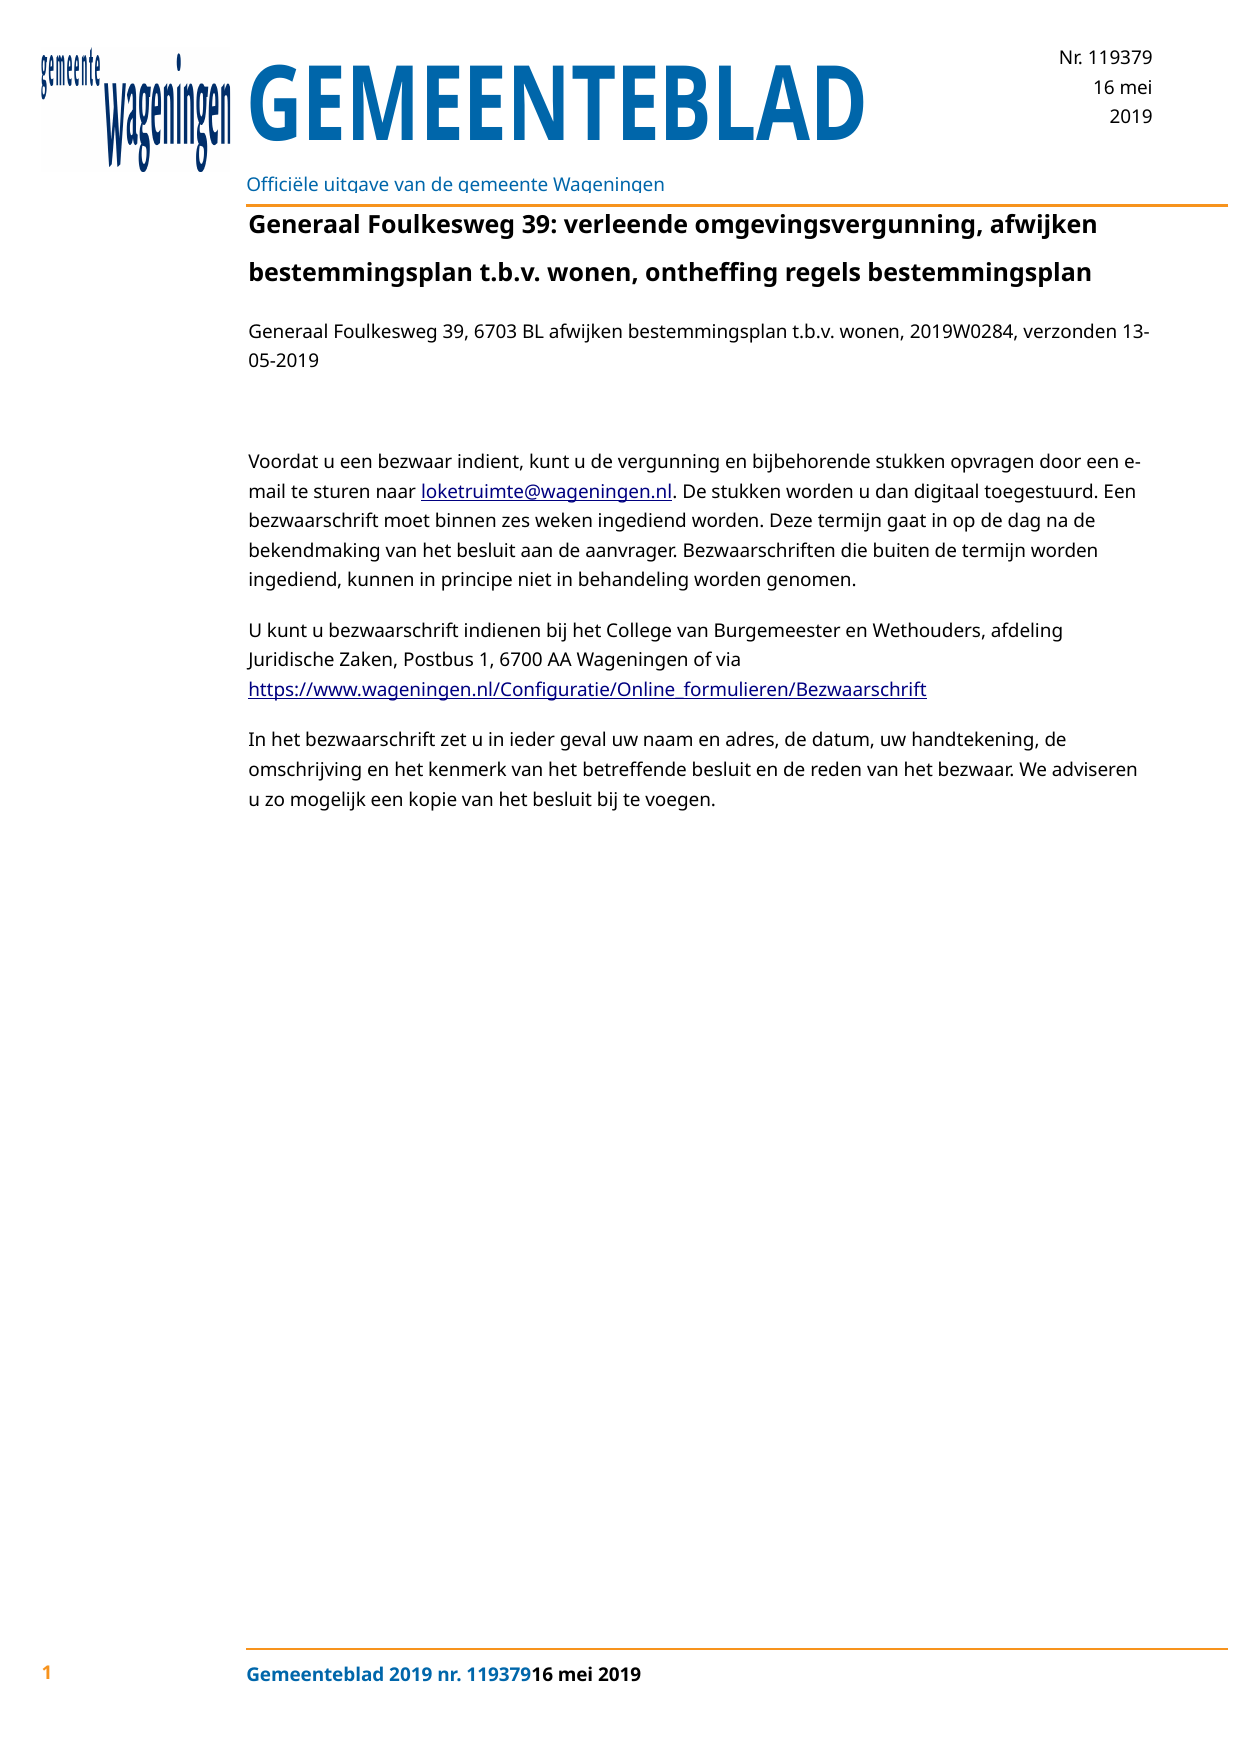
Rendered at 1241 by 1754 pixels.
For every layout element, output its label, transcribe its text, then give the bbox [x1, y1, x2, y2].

text Generaal Foulkesweg 39, 6703 BL afwijken bestemmingsplan t.b.v. wonen, 2019W0284, verzonden 13-05-2019 [248, 318, 1152, 373]
text In het bezwaarschrift zet u in ieder geval uw naam en adres, de datum, uw handtekening, de omschrijving en het kenmerk van het betreffende besluit en de reden van het bezwaar. We adviseren u zo mogelijk een kopie van het besluit bij te voegen. [248, 727, 1152, 812]
text Voordat u een bezwaar indient, kunt u de vergunning en bijbehorende stukken opvragen door een e-mail te sturen naar loketruimte@wageningen.nl. De stukken worden u dan digitaal toegestuurd. Een bezwaarschrift moet binnen zes weken ingediend worden. Deze termijn gaat in op de dag na de bekendmaking van het besluit aan de aanvrager. Bezwaarschriften die buiten de termijn worden ingediend, kunnen in principe niet in behandeling worden genomen. [248, 448, 1152, 592]
text U kunt u bezwaarschrift indienen bij het College van Burgemeester en Wethouders, afdeling Juridische Zaken, Postbus 1, 6700 AA Wageningen of via https://www.wageningen.nl/Configuratie/Online_formulieren/Bezwaarschrift [248, 617, 1152, 702]
text Generaal Foulkesweg 39: verleende omgevingsvergunning, afwijken bestemmingsplan t.b.v. wonen, ontheffing regels bestemmingsplan [248, 207, 1152, 288]
picture [41, 47, 231, 172]
